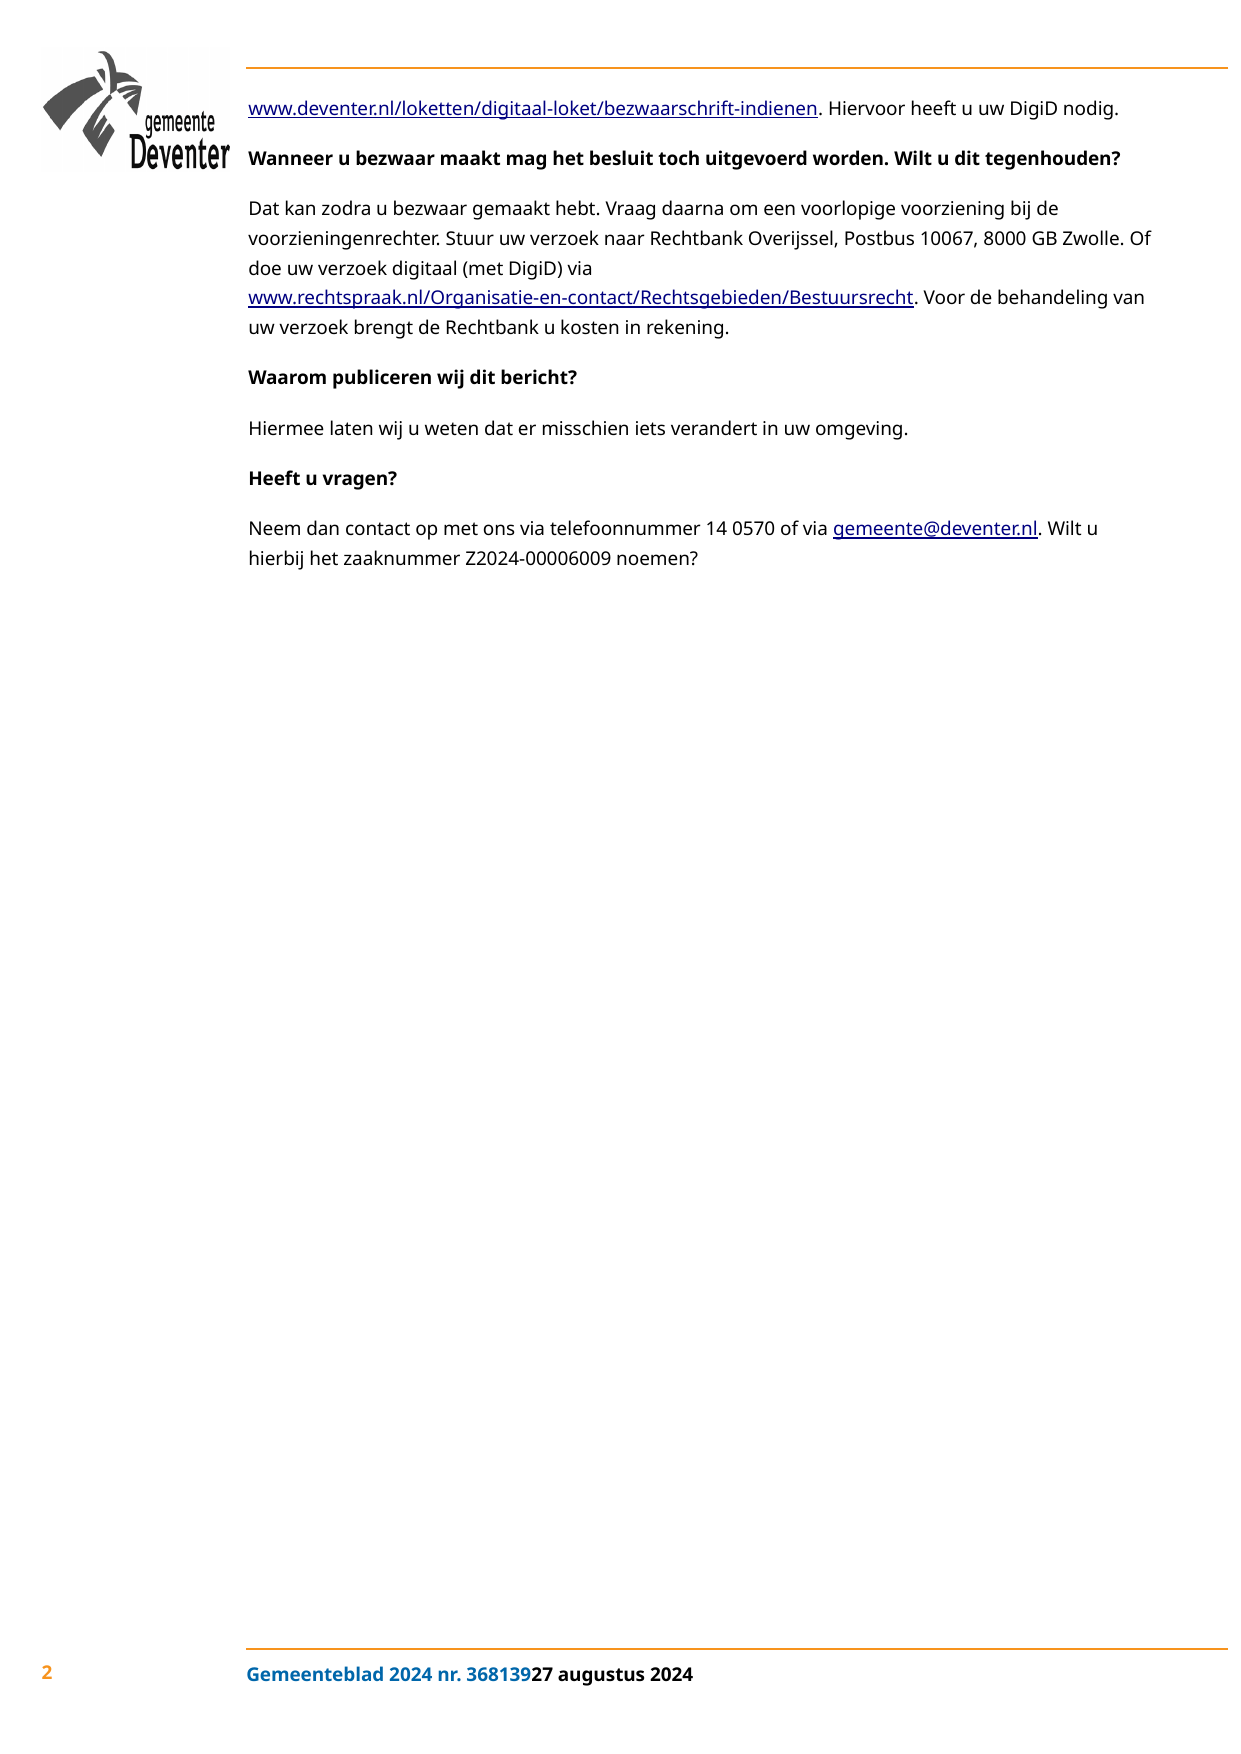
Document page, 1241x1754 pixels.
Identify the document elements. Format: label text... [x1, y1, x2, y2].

text Neem dan contact op met ons via telefoonnummer 14 0570 of via gemeente@deventer.nl. Wilt u hierbij het zaaknummer Z2024-00006009 noemen? [248, 516, 1152, 571]
text www.deventer.nl/loketten/digitaal-loket/bezwaarschrift-indienen. Hiervoor heeft u uw DigiD nodig. [248, 95, 1152, 121]
text Heeft u vragen? [248, 465, 1152, 491]
text Waarom publiceren wij dit bericht? [248, 364, 1152, 390]
text Hiermee laten wij u weten dat er misschien iets verandert in uw omgeving. [248, 415, 1152, 441]
picture [41, 47, 231, 172]
text Wanneer u bezwaar maakt mag het besluit toch uitgevoerd worden. Wilt u dit tegenhouden? [248, 145, 1152, 171]
text Dat kan zodra u bezwaar gemaakt hebt. Vraag daarna om een voorlopige voorziening bij de voorzieningenrechter. Stuur uw verzoek naar Rechtbank Overijssel, Postbus 10067, 8000 GB Zwolle. Of doe uw verzoek digitaal (met DigiD) via www.rechtspraak.nl/Organisatie-en-contact/Rechtsgebieden/Bestuursrecht. Voor de behandeling van uw verzoek brengt de Rechtbank u kosten in rekening. [248, 196, 1152, 340]
